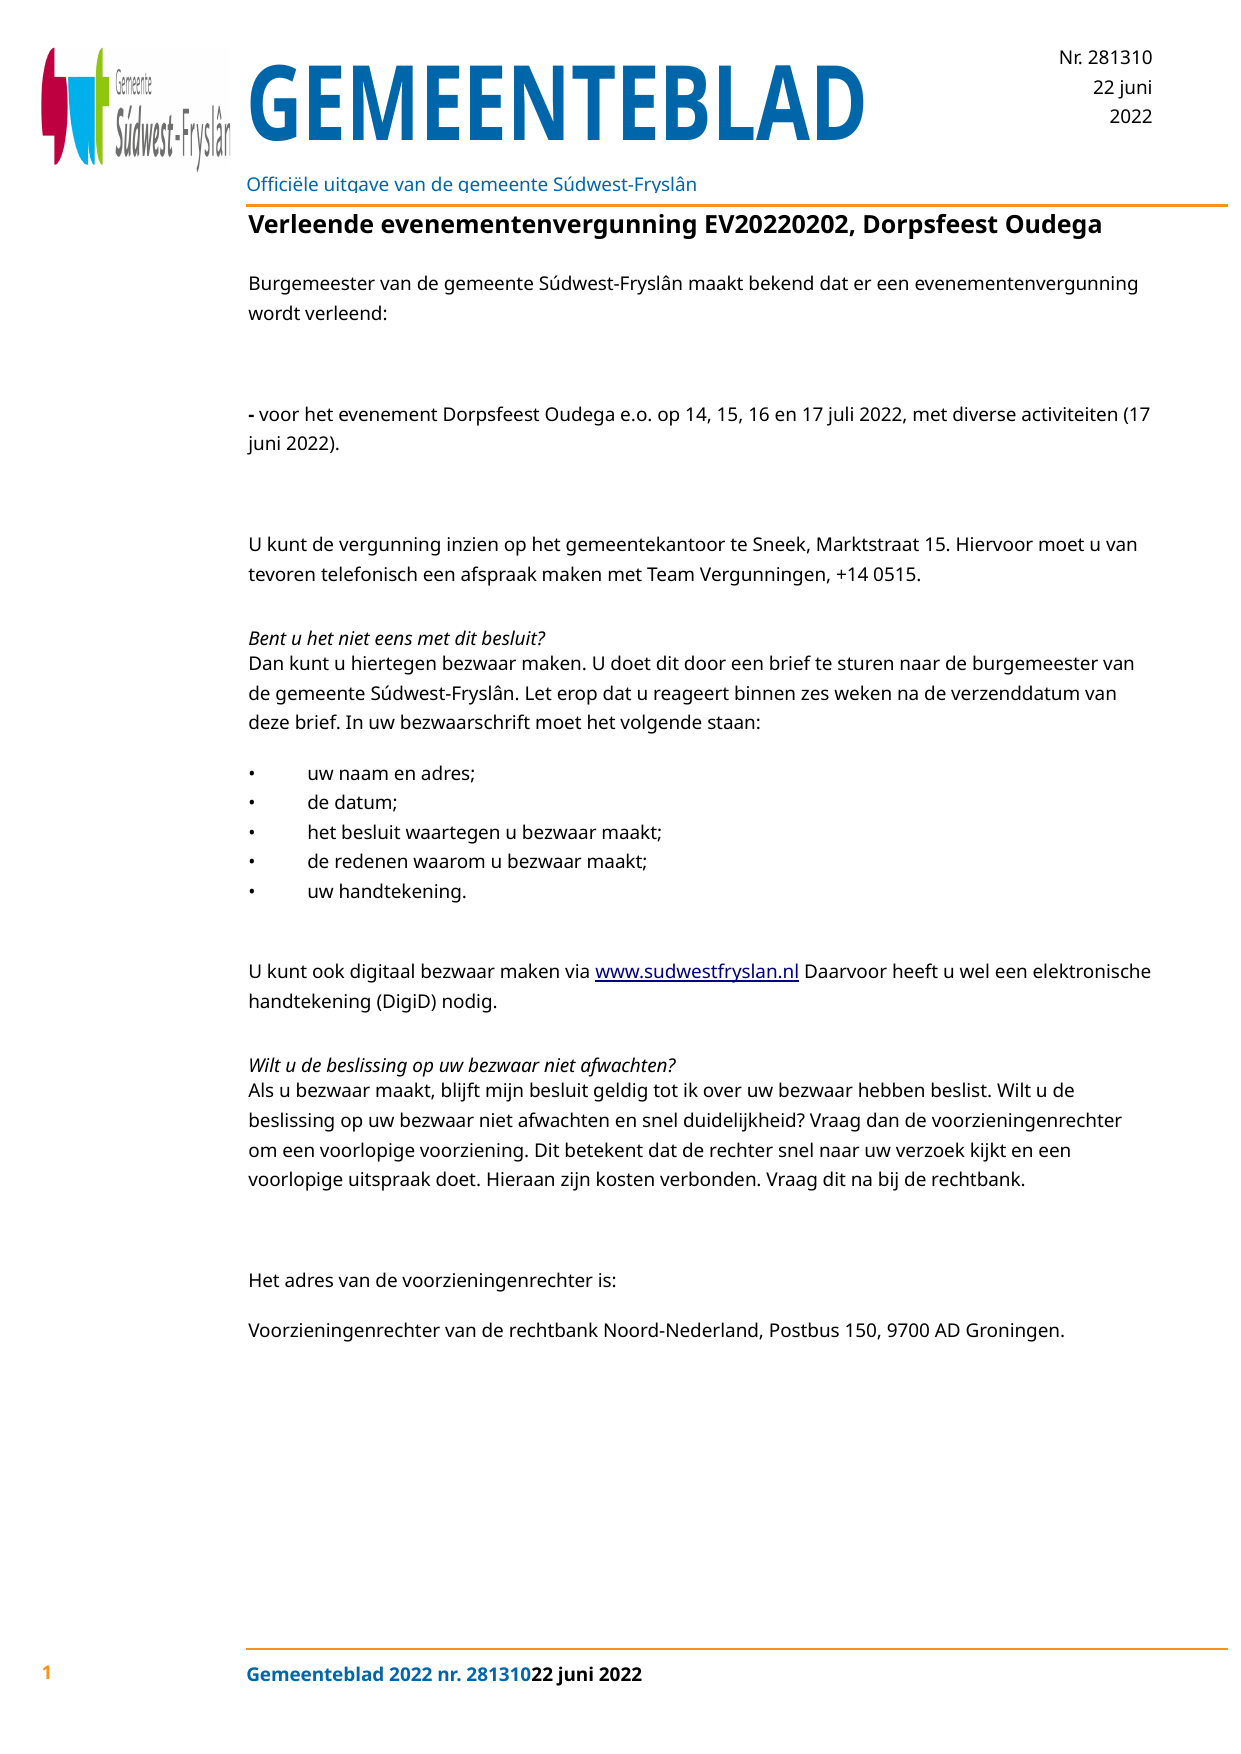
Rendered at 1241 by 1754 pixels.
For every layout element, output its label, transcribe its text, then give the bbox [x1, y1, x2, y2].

text Burgemeester van de gemeente Súdwest-Fryslân maakt bekend dat er een evenementenvergunning wordt verleend: [248, 270, 1152, 326]
text Als u bezwaar maakt, blijft mijn besluit geldig tot ik over uw bezwaar hebben beslist. Wilt u de beslissing op uw bezwaar niet afwachten en snel duidelijkheid? Vraag dan de voorzieningenrechter om een voorlopige voorziening. Dit betekent dat de rechter snel naar uw verzoek kijkt en een voorlopige uitspraak doet. Hieraan zijn kosten verbonden. Vraag dit na bij de rechtbank. [248, 1078, 1152, 1192]
text U kunt de vergunning inzien op het gemeentekantoor te Sneek, Marktstraat 15. Hiervoor moet u van tevoren telefonisch een afspraak maken met Team Vergunningen, +14 0515. [248, 531, 1152, 586]
picture [41, 47, 231, 172]
text Bent u het niet eens met dit besluit? [248, 625, 1152, 650]
text Voorzieningenrechter van de rechtbank Noord-Nederland, Postbus 150, 9700 AD Groningen. [248, 1318, 1152, 1343]
list de datum; [248, 789, 1152, 815]
list het besluit waartegen u bezwaar maakt; [248, 819, 1152, 845]
text Verleende evenementenvergunning EV20220202, Dorpsfeest Oudega [248, 207, 1152, 241]
text U kunt ook digitaal bezwaar maken via www.sudwestfryslan.nl Daarvoor heeft u wel een elektronische handtekening (DigiD) nodig. [248, 958, 1152, 1014]
text Dan kunt u hiertegen bezwaar maken. U doet dit door een brief te sturen naar de burgemeester van de gemeente Súdwest-Fryslân. Let erop dat u reageert binnen zes weken na de verzenddatum van deze brief. In uw bezwaarschrift moet het volgende staan: [248, 650, 1152, 735]
text Wilt u de beslissing op uw bezwaar niet afwachten? [248, 1052, 1152, 1078]
list uw naam en adres; [248, 760, 1152, 786]
list uw handtekening. [248, 878, 1152, 904]
text Het adres van de voorzieningenrechter is: [248, 1267, 1152, 1293]
list de redenen waarom u bezwaar maakt; [248, 849, 1152, 874]
text - voor het evenement Dorpsfeest Oudega e.o. op 14, 15, 16 en 17 juli 2022, met diverse activiteiten (17 juni 2022). [248, 401, 1152, 456]
